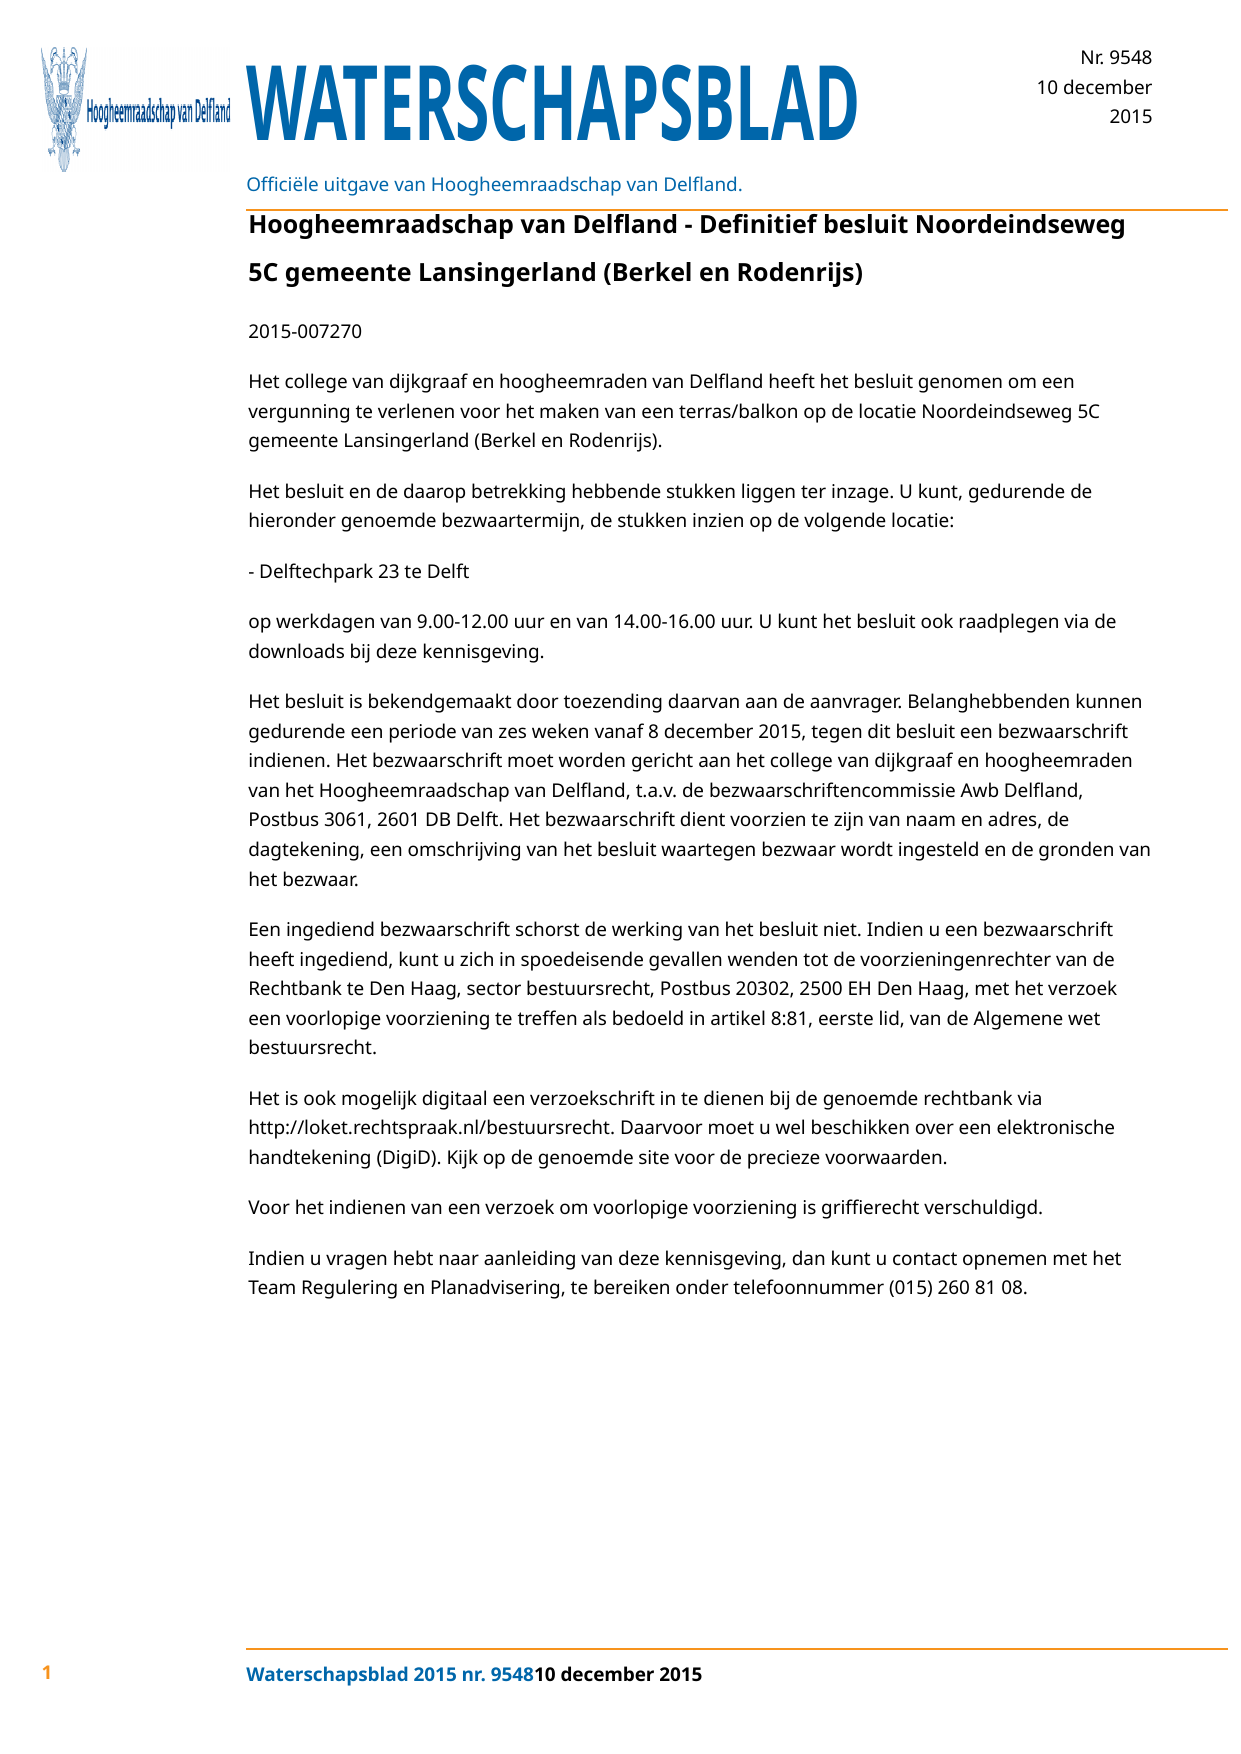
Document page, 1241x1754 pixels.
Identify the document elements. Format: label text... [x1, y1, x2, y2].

text Voor het indienen van een verzoek om voorlopige voorziening is griffierecht verschuldigd. [248, 1194, 1152, 1220]
text Indien u vragen hebt naar aanleiding van deze kennisgeving, dan kunt u contact opnemen met het Team Regulering en Planadvisering, te bereiken onder telefoonnummer (015) 260 81 08. [248, 1245, 1152, 1300]
text Het college van dijkgraaf en hoogheemraden van Delfland heeft het besluit genomen om een vergunning te verlenen voor het maken van een terras/balkon op de locatie Noordeindseweg 5C gemeente Lansingerland (Berkel en Rodenrijs). [248, 368, 1152, 453]
text 2015-007270 [248, 318, 1152, 344]
text Het besluit is bekendgemaakt door toezending daarvan aan de aanvrager. Belanghebbenden kunnen gedurende een periode van zes weken vanaf 8 december 2015, tegen dit besluit een bezwaarschrift indienen. Het bezwaarschrift moet worden gericht aan het college van dijkgraaf en hoogheemraden van het Hoogheemraadschap van Delfland, t.a.v. de bezwaarschriftencommissie Awb Delfland, Postbus 3061, 2601 DB Delft. Het bezwaarschrift dient voorzien te zijn van naam en adres, de dagtekening, een omschrijving van het besluit waartegen bezwaar wordt ingesteld en de gronden van het bezwaar. [248, 688, 1152, 892]
picture [41, 47, 231, 172]
text Het is ook mogelijk digitaal een verzoekschrift in te dienen bij de genoemde rechtbank via http://loket.rechtspraak.nl/bestuursrecht. Daarvoor moet u wel beschikken over een elektronische handtekening (DigiD). Kijk op de genoemde site voor de precieze voorwaarden. [248, 1085, 1152, 1170]
text Hoogheemraadschap van Delfland - Definitief besluit Noordeindseweg 5C gemeente Lansingerland (Berkel en Rodenrijs) [248, 211, 1152, 288]
text op werkdagen van 9.00-12.00 uur en van 14.00-16.00 uur. U kunt het besluit ook raadplegen via de downloads bij deze kennisgeving. [248, 608, 1152, 664]
text Een ingediend bezwaarschrift schorst de werking van het besluit niet. Indien u een bezwaarschrift heeft ingediend, kunt u zich in spoedeisende gevallen wenden tot de voorzieningenrechter van de Rechtbank te Den Haag, sector bestuursrecht, Postbus 20302, 2500 EH Den Haag, met het verzoek een voorlopige voorziening te treffen als bedoeld in artikel 8:81, eerste lid, van de Algemene wet bestuursrecht. [248, 916, 1152, 1060]
text Het besluit en de daarop betrekking hebbende stukken liggen ter inzage. U kunt, gedurende de hieronder genoemde bezwaartermijn, de stukken inzien op de volgende locatie: [248, 478, 1152, 533]
text - Delftechpark 23 te Delft [248, 558, 1152, 584]
